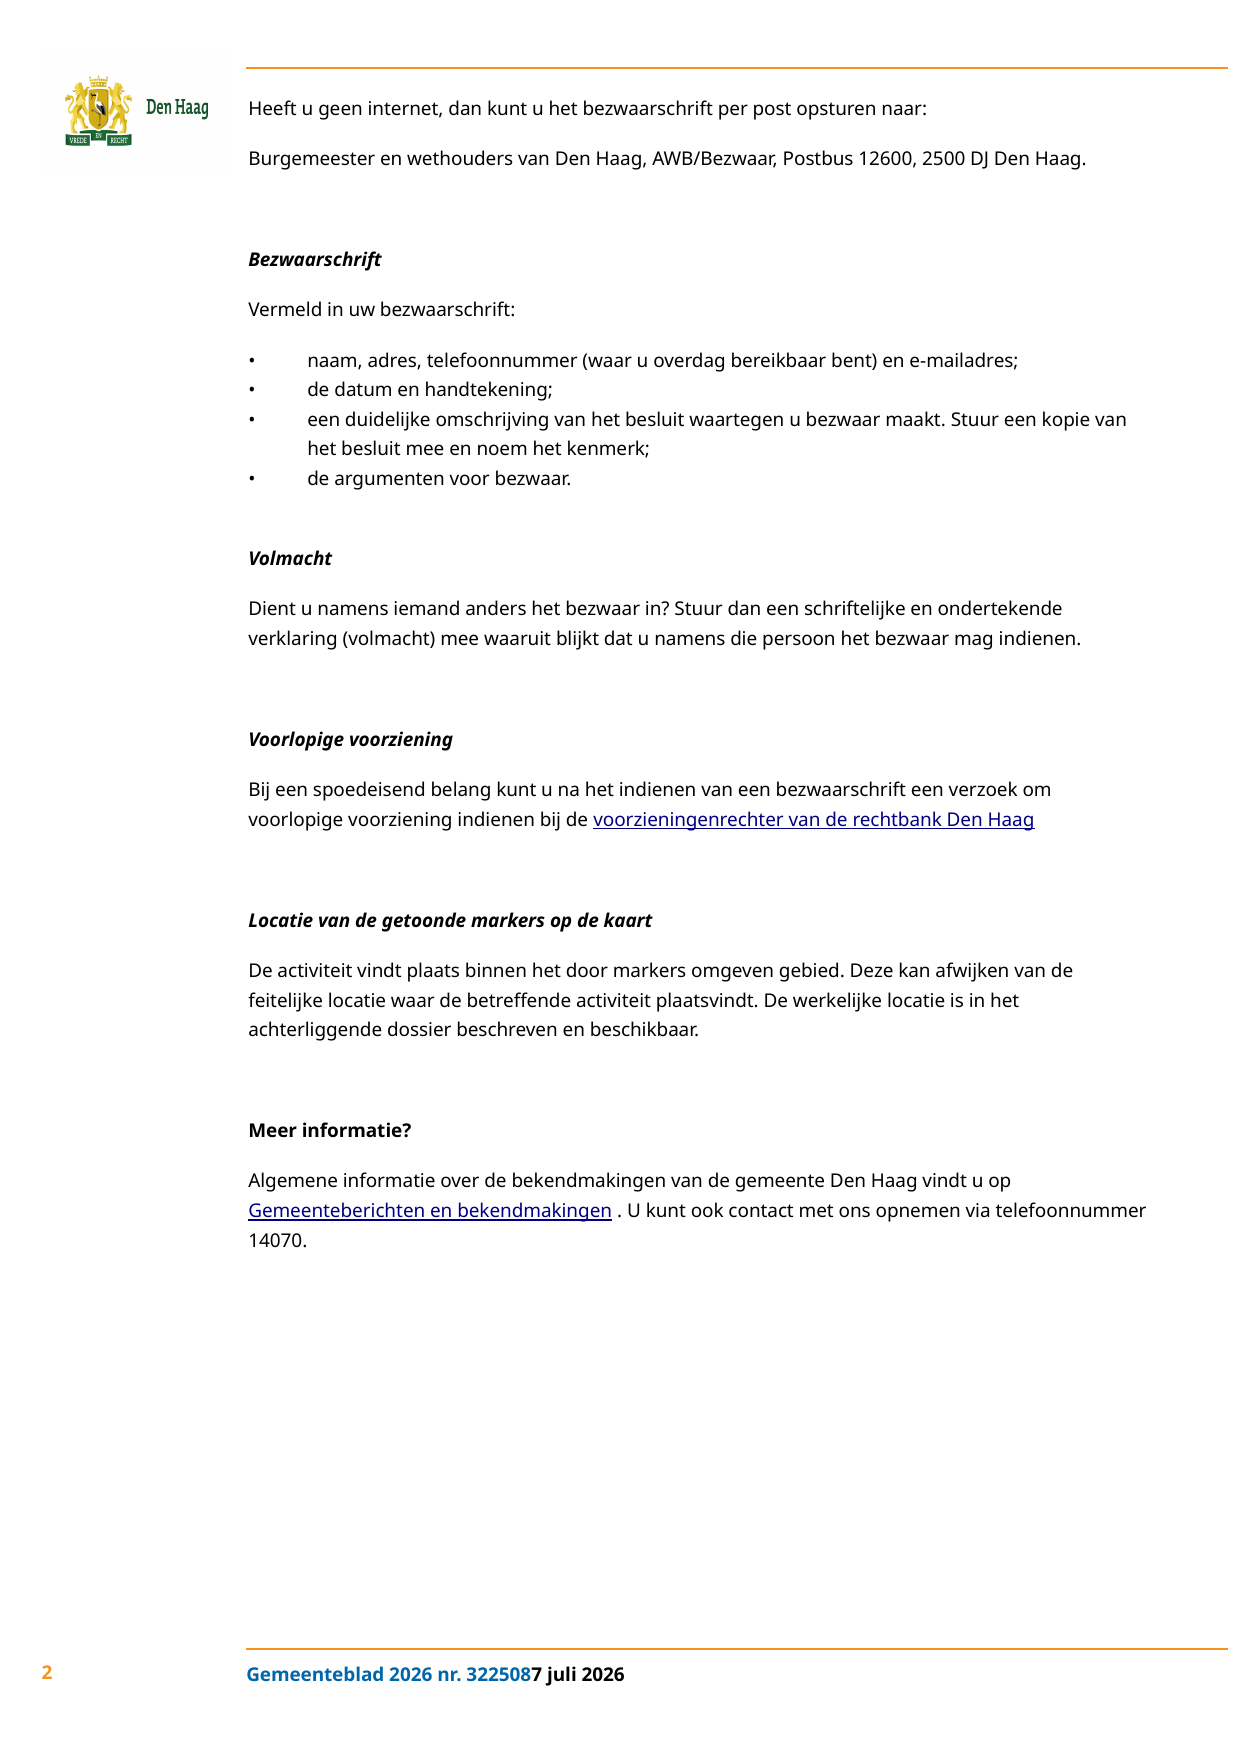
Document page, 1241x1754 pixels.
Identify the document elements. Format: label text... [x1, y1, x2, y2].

list de datum en handtekening; [248, 376, 1152, 402]
text Volmacht [248, 545, 1152, 571]
text Bezwaarschrift [248, 246, 1152, 272]
picture [41, 47, 231, 172]
text Dient u namens iemand anders het bezwaar in? Stuur dan een schriftelijke en ondertekende verklaring (volmacht) mee waaruit blijkt dat u namens die persoon het bezwaar mag indienen. [248, 596, 1152, 651]
list een duidelijke omschrijving van het besluit waartegen u bezwaar maakt. Stuur een kopie van het besluit mee en noem het kenmerk; [248, 406, 1152, 461]
text Voorlopige voorziening [248, 726, 1152, 752]
list naam, adres, telefoonnummer (waar u overdag bereikbaar bent) en e-mailadres; [248, 347, 1152, 373]
list de argumenten voor bezwaar. [248, 465, 1152, 491]
text Burgemeester en wethouders van Den Haag, AWB/Bezwaar, Postbus 12600, 2500 DJ Den Haag. [248, 145, 1152, 171]
text Locatie van de getoonde markers op de kaart [248, 907, 1152, 933]
text Bij een spoedeisend belang kunt u na het indienen van een bezwaarschrift een verzoek om voorlopige voorziening indienen bij de voorzieningenrechter van de rechtbank Den Haag [248, 776, 1152, 832]
text Vermeld in uw bezwaarschrift: [248, 296, 1152, 322]
text De activiteit vindt plaats binnen het door markers omgeven gebied. Deze kan afwijken van de feitelijke locatie waar de betreffende activiteit plaatsvindt. De werkelijke locatie is in het achterliggende dossier beschreven en beschikbaar. [248, 957, 1152, 1042]
text Heeft u geen internet, dan kunt u het bezwaarschrift per post opsturen naar: [248, 95, 1152, 121]
text Algemene informatie over de bekendmakingen van de gemeente Den Haag vindt u op Gemeenteberichten en bekendmakingen . U kunt ook contact met ons opnemen via telefoonnummer 14070. [248, 1168, 1152, 1253]
text Meer informatie? [248, 1117, 1152, 1143]
